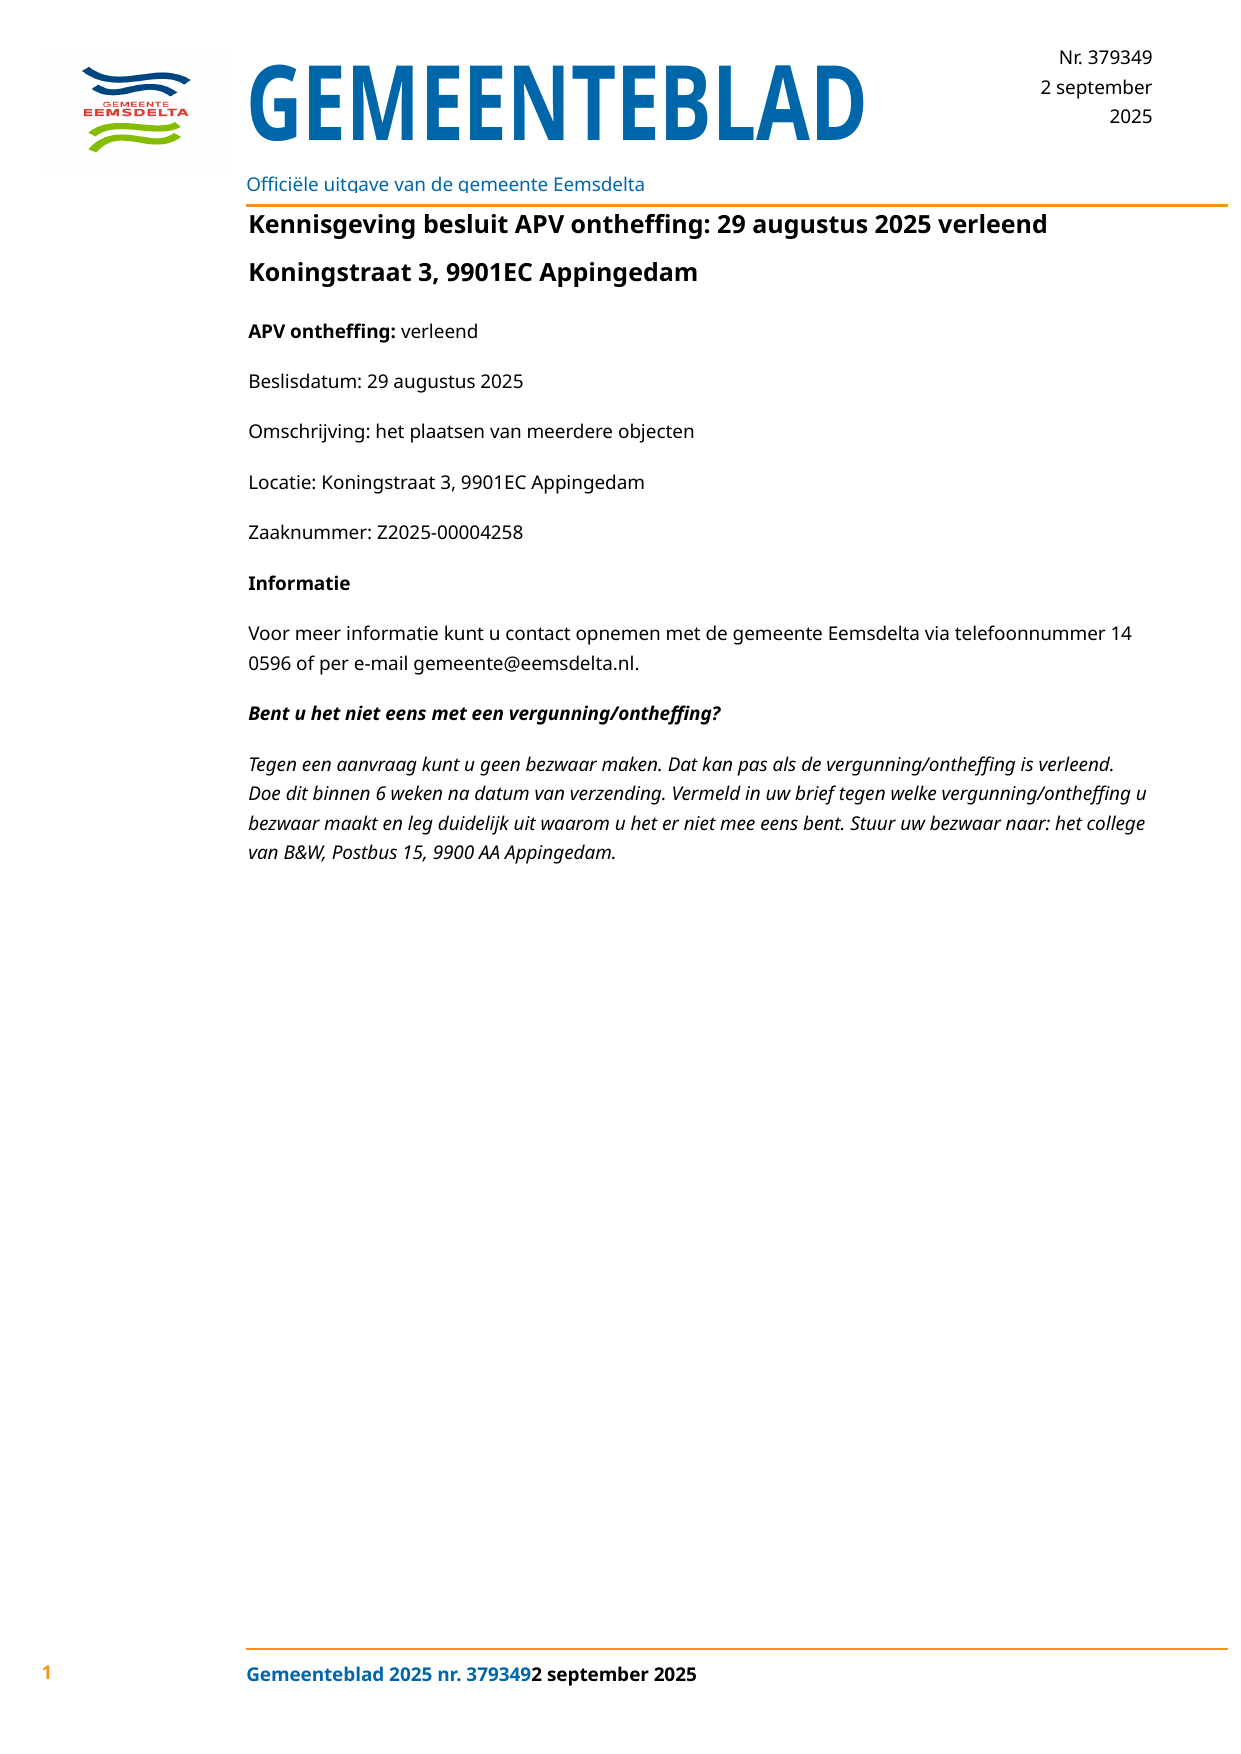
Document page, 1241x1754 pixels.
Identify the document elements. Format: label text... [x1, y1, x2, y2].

text Kennisgeving besluit APV ontheffing: 29 augustus 2025 verleend Koningstraat 3, 9901EC Appingedam [248, 207, 1152, 288]
text Omschrijving: het plaatsen van meerdere objecten [248, 419, 1152, 444]
text Locatie: Koningstraat 3, 9901EC Appingedam [248, 469, 1152, 495]
text APV ontheffing: verleend [248, 318, 1152, 344]
text Bent u het niet eens met een vergunning/ontheffing? [248, 700, 1152, 726]
text Voor meer informatie kunt u contact opnemen met de gemeente Eemsdelta via telefoonnummer 14 0596 of per e-mail gemeente@eemsdelta.nl. [248, 620, 1152, 676]
text Tegen een aanvraag kunt u geen bezwaar maken. Dat kan pas als de vergunning/ontheffing is verleend. Doe dit binnen 6 weken na datum van verzending. Vermeld in uw brief tegen welke vergunning/ontheffing u bezwaar maakt en leg duidelijk uit waarom u het er niet mee eens bent. Stuur uw bezwaar naar: het college van B&W, Postbus 15, 9900 AA Appingedam. [248, 751, 1152, 865]
picture [41, 47, 231, 172]
text Zaaknummer: Z2025-00004258 [248, 519, 1152, 545]
text Beslisdatum: 29 augustus 2025 [248, 368, 1152, 394]
text Informatie [248, 570, 1152, 596]
